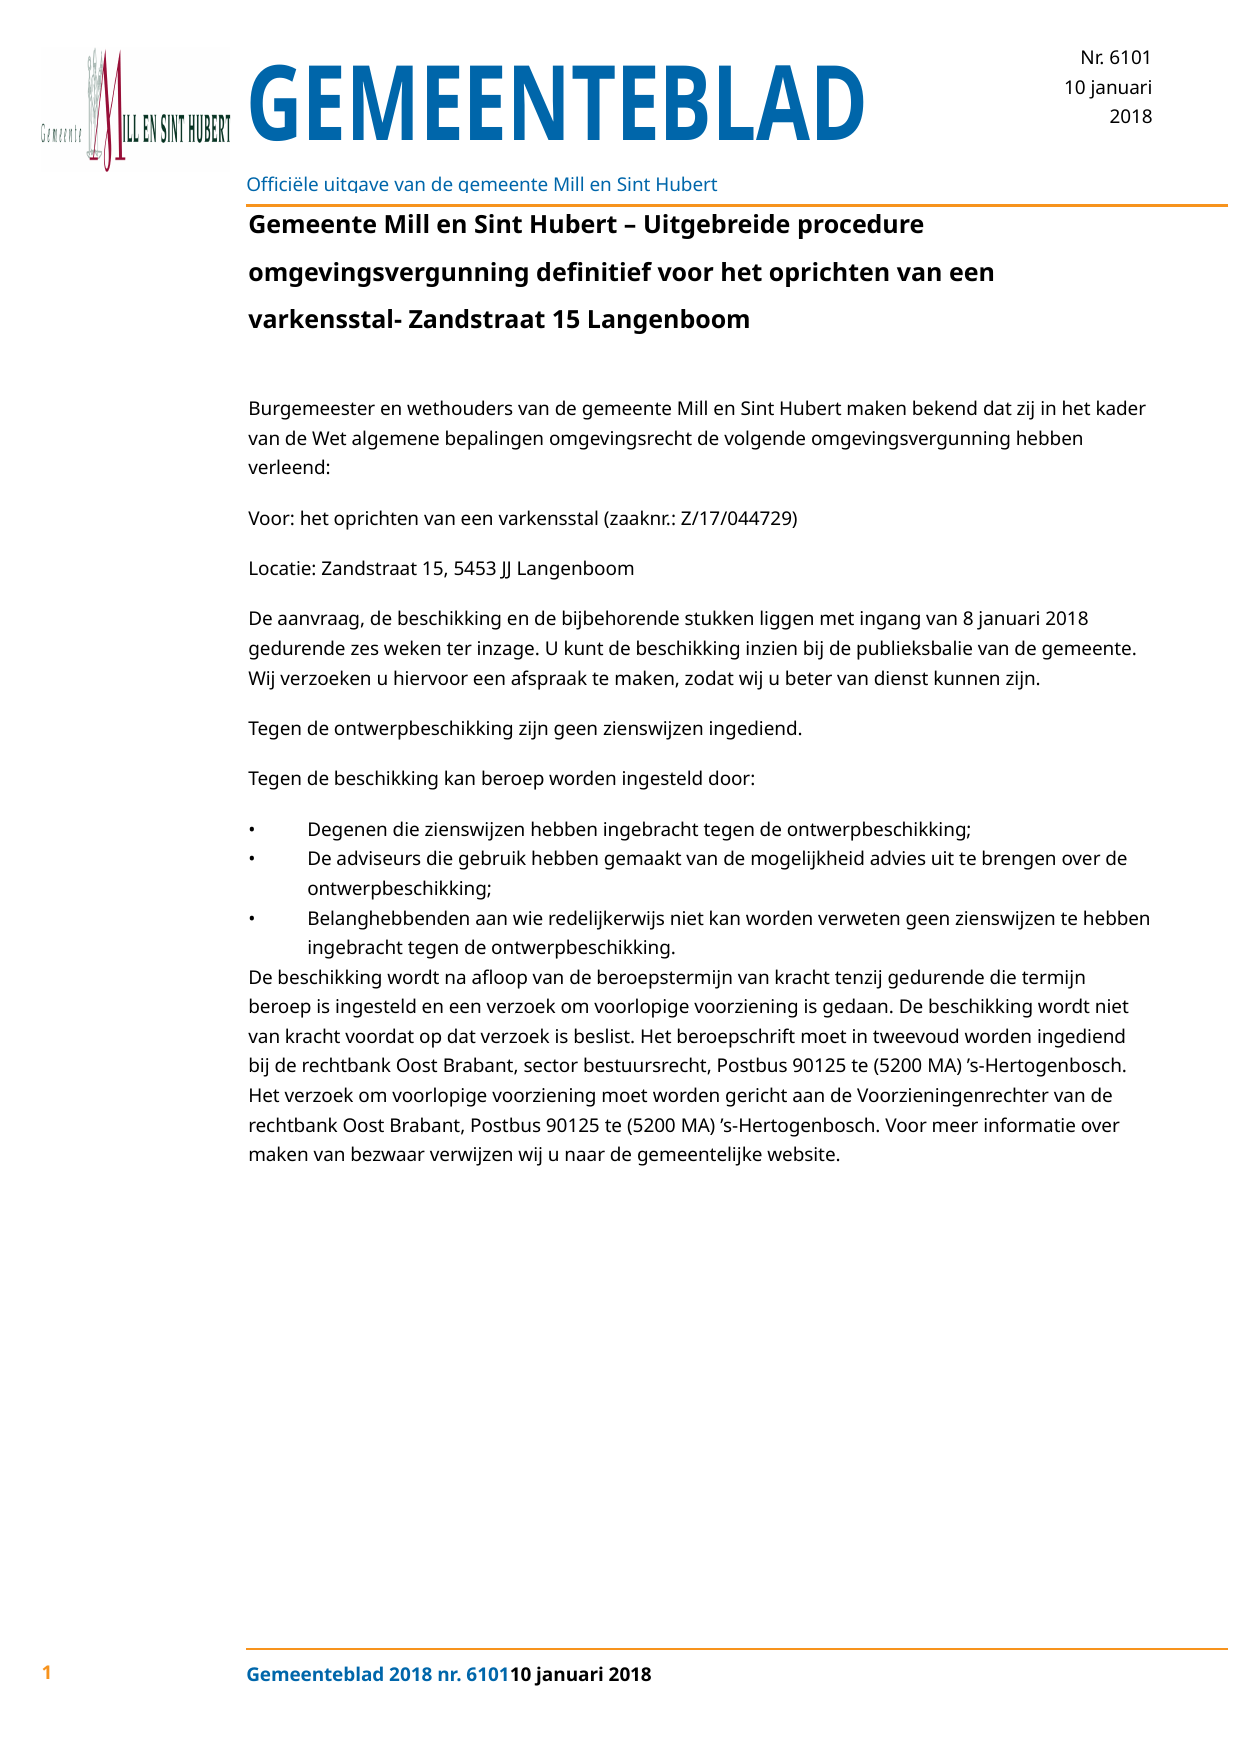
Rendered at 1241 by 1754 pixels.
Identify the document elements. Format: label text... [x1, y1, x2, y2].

list Degenen die zienswijzen hebben ingebracht tegen de ontwerpbeschikking; [248, 816, 1152, 842]
text De aanvraag, de beschikking en de bijbehorende stukken liggen met ingang van 8 januari 2018 gedurende zes weken ter inzage. U kunt de beschikking inzien bij de publieksbalie van de gemeente. Wij verzoeken u hiervoor een afspraak te maken, zodat wij u beter van dienst kunnen zijn. [248, 606, 1152, 690]
text Burgemeester en wethouders van de gemeente Mill en Sint Hubert maken bekend dat zij in het kader van de Wet algemene bepalingen omgevingsrecht de volgende omgevingsvergunning hebben verleend: [248, 395, 1152, 480]
text Tegen de beschikking kan beroep worden ingesteld door: [248, 766, 1152, 791]
text Locatie: Zandstraat 15, 5453 JJ Langenboom [248, 555, 1152, 581]
picture [41, 47, 231, 172]
text Voor: het oprichten van een varkensstal (zaaknr.: Z/17/044729) [248, 505, 1152, 530]
text Gemeente Mill en Sint Hubert – Uitgebreide procedure omgevingsvergunning definitief voor het oprichten van een varkensstal- Zandstraat 15 Langenboom [248, 207, 1152, 336]
text De beschikking wordt na afloop van de beroepstermijn van kracht tenzij gedurende die termijn beroep is ingesteld en een verzoek om voorlopige voorziening is gedaan. De beschikking wordt niet van kracht voordat op dat verzoek is beslist. Het beroepschrift moet in tweevoud worden ingediend bij de rechtbank Oost Brabant, sector bestuursrecht, Postbus 90125 te (5200 MA) ’s-Hertogenbosch. Het verzoek om voorlopige voorziening moet worden gericht aan de Voorzieningenrechter van de rechtbank Oost Brabant, Postbus 90125 te (5200 MA) ’s-Hertogenbosch. Voor meer informatie over maken van bezwaar verwijzen wij u naar de gemeentelijke website. [248, 964, 1152, 1167]
text Tegen de ontwerpbeschikking zijn geen zienswijzen ingediend. [248, 715, 1152, 741]
list De adviseurs die gebruik hebben gemaakt van de mogelijkheid advies uit te brengen over de ontwerpbeschikking; [248, 846, 1152, 901]
list Belanghebbenden aan wie redelijkerwijs niet kan worden verweten geen zienswijzen te hebben ingebracht tegen de ontwerpbeschikking. [248, 905, 1152, 960]
